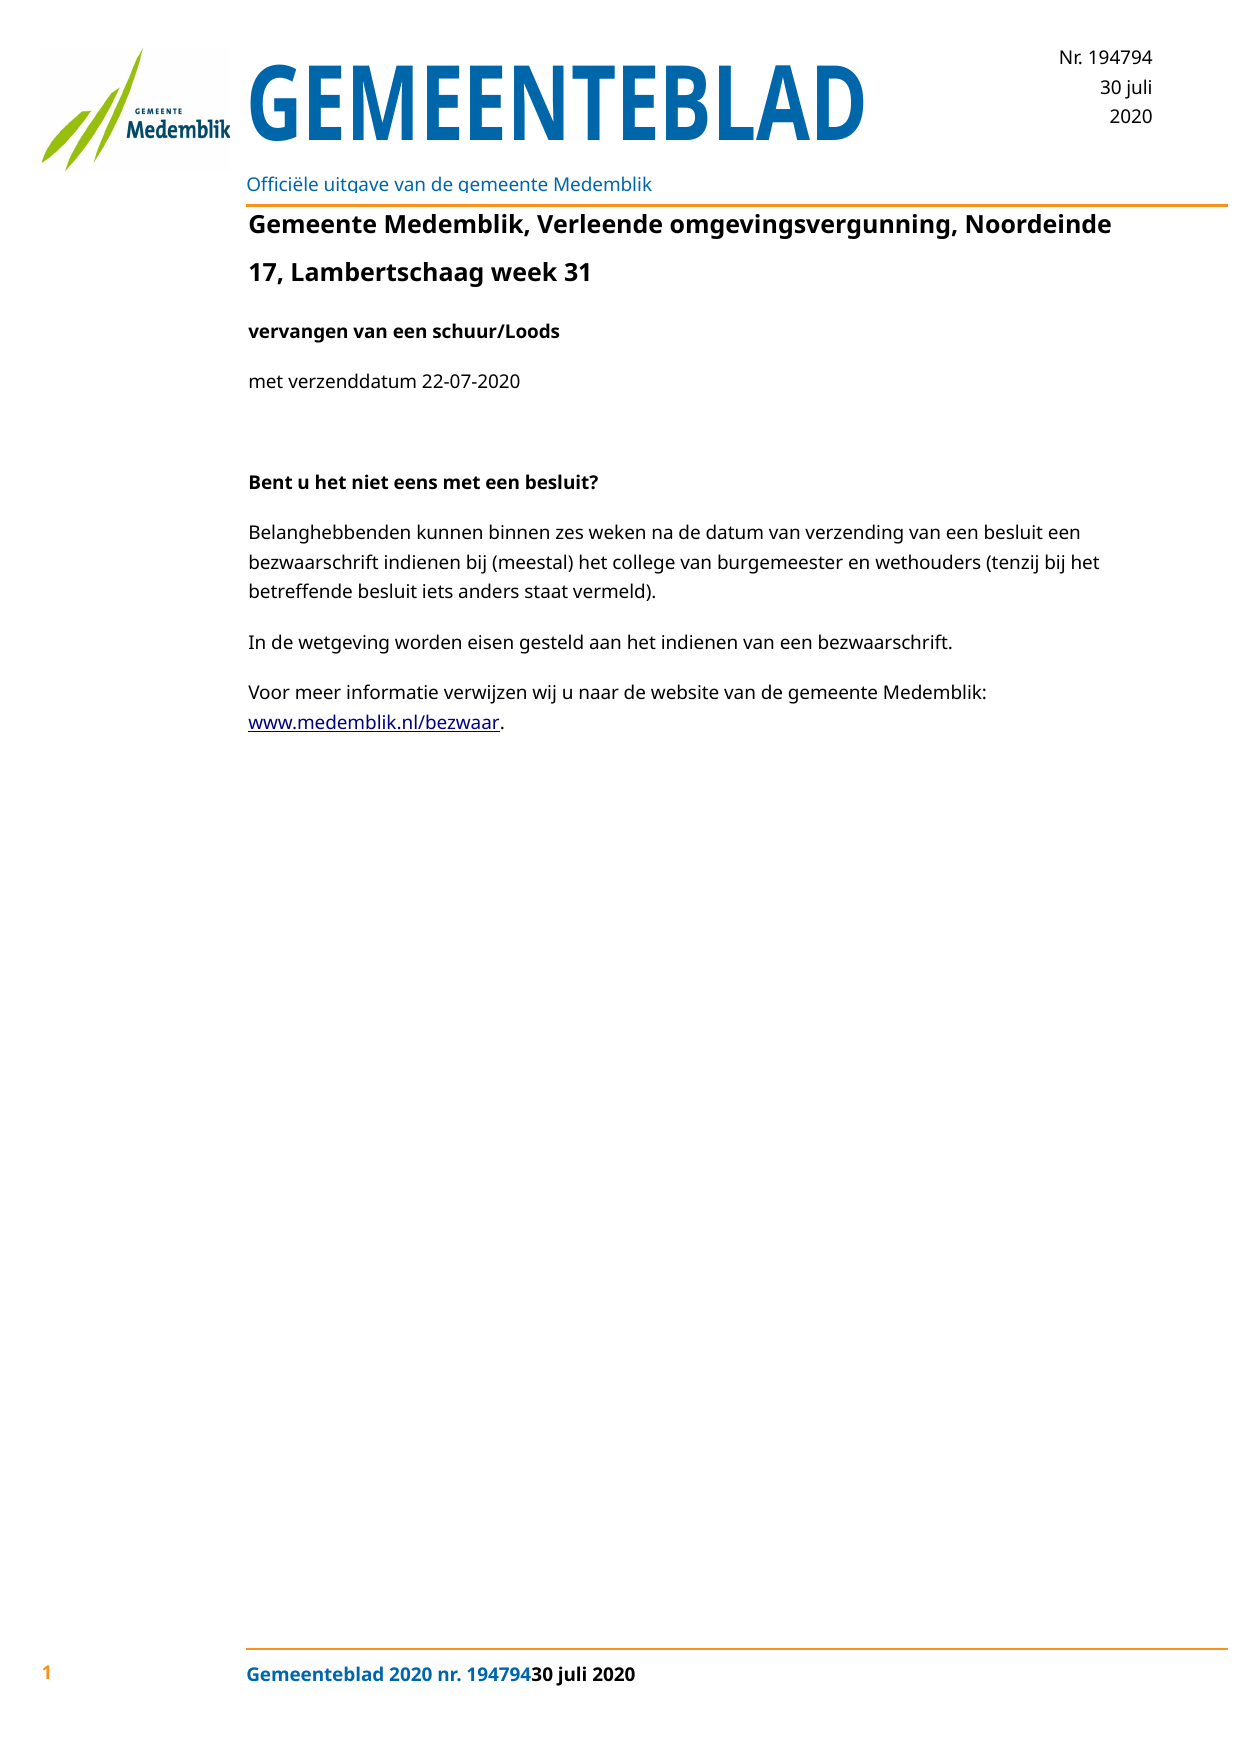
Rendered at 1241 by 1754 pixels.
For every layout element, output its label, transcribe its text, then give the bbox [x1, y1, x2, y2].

text Gemeente Medemblik, Verleende omgevingsvergunning, Noordeinde 17, Lambertschaag week 31 [248, 207, 1152, 288]
text vervangen van een schuur/Loods [248, 318, 1152, 344]
text Belanghebbenden kunnen binnen zes weken na de datum van verzending van een besluit een bezwaarschrift indienen bij (meestal) het college van burgemeester en wethouders (tenzij bij het betreffende besluit iets anders staat vermeld). [248, 519, 1152, 604]
text Voor meer informatie verwijzen wij u naar de website van de gemeente Medemblik: www.medemblik.nl/bezwaar. [248, 679, 1152, 735]
text met verzenddatum 22-07-2020 [248, 368, 1152, 394]
text Bent u het niet eens met een besluit? [248, 469, 1152, 495]
text In de wetgeving worden eisen gesteld aan het indienen van een bezwaarschrift. [248, 629, 1152, 655]
picture [41, 47, 231, 172]
